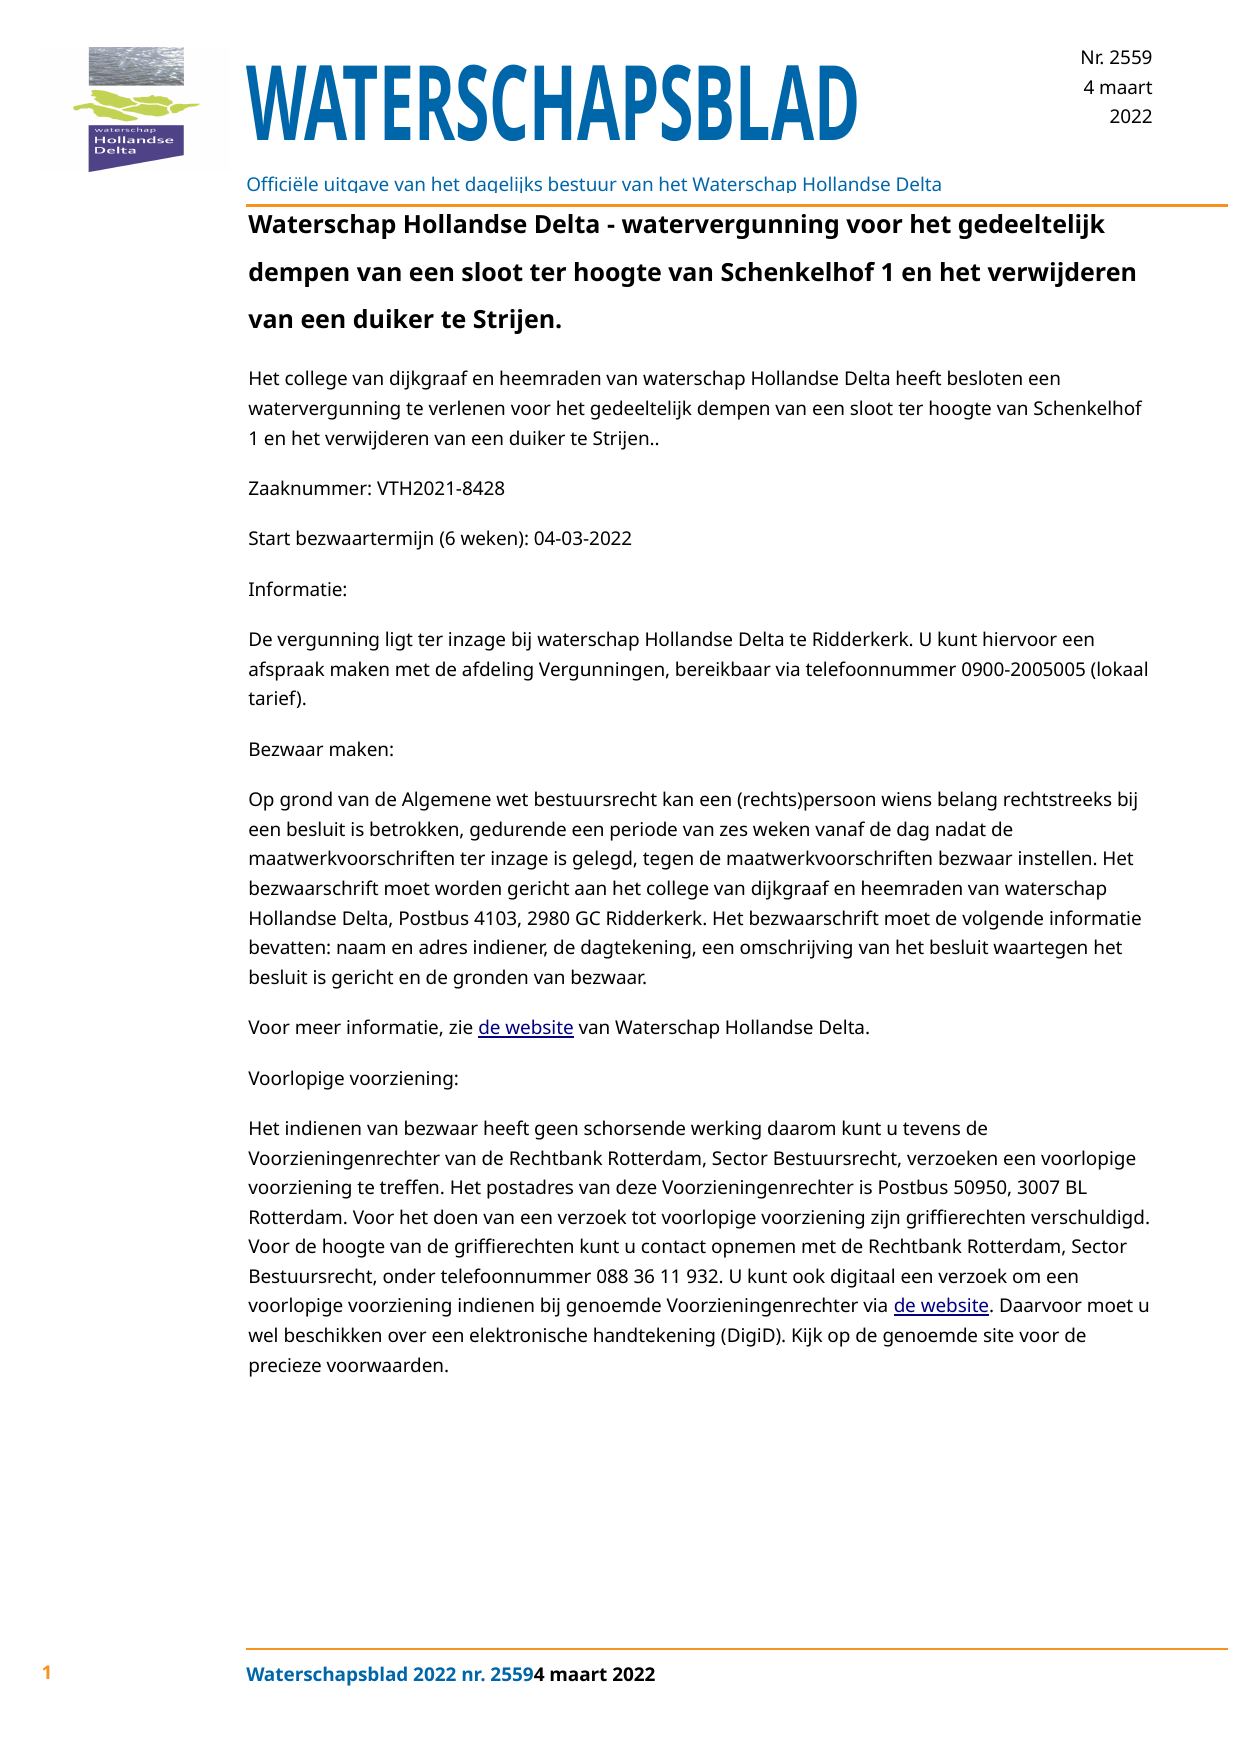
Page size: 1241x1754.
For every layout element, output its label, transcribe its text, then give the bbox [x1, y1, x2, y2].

text Waterschap Hollandse Delta - watervergunning voor het gedeeltelijk dempen van een sloot ter hoogte van Schenkelhof 1 en het verwijderen van een duiker te Strijen. [248, 207, 1152, 336]
text Voorlopige voorziening: [248, 1065, 1152, 1090]
text Voor meer informatie, zie de website van Waterschap Hollandse Delta. [248, 1014, 1152, 1040]
text Het indienen van bezwaar heeft geen schorsende werking daarom kunt u tevens de Voorzieningenrechter van de Rechtbank Rotterdam, Sector Bestuursrecht, verzoeken een voorlopige voorziening te treffen. Het postadres van deze Voorzieningenrechter is Postbus 50950, 3007 BL Rotterdam. Voor het doen van een verzoek tot voorlopige voorziening zijn griffierechten verschuldigd. Voor de hoogte van de griffierechten kunt u contact opnemen met de Rechtbank Rotterdam, Sector Bestuursrecht, onder telefoonnummer 088 36 11 932. U kunt ook digitaal een verzoek om een voorlopige voorziening indienen bij genoemde Voorzieningenrechter via de website. Daarvoor moet u wel beschikken over een elektronische handtekening (DigiD). Kijk op de genoemde site voor de precieze voorwaarden. [248, 1115, 1152, 1377]
text Zaaknummer: VTH2021-8428 [248, 475, 1152, 501]
text Op grond van de Algemene wet bestuursrecht kan een (rechts)persoon wiens belang rechtstreeks bij een besluit is betrokken, gedurende een periode van zes weken vanaf de dag nadat de maatwerkvoorschriften ter inzage is gelegd, tegen de maatwerkvoorschriften bezwaar instellen. Het bezwaarschrift moet worden gericht aan het college van dijkgraaf en heemraden van waterschap Hollandse Delta, Postbus 4103, 2980 GC Ridderkerk. Het bezwaarschrift moet de volgende informatie bevatten: naam en adres indiener, de dagtekening, een omschrijving van het besluit waartegen het besluit is gericht en de gronden van bezwaar. [248, 786, 1152, 989]
text Bezwaar maken: [248, 736, 1152, 762]
picture [41, 47, 231, 172]
text Het college van dijkgraaf en heemraden van waterschap Hollandse Delta heeft besloten een watervergunning te verlenen voor het gedeeltelijk dempen van een sloot ter hoogte van Schenkelhof 1 en het verwijderen van een duiker te Strijen.. [248, 366, 1152, 450]
text Start bezwaartermijn (6 weken): 04-03-2022 [248, 526, 1152, 551]
text Informatie: [248, 576, 1152, 602]
text De vergunning ligt ter inzage bij waterschap Hollandse Delta te Ridderkerk. U kunt hiervoor een afspraak maken met de afdeling Vergunningen, bereikbaar via telefoonnummer 0900-2005005 (lokaal tarief). [248, 626, 1152, 711]
